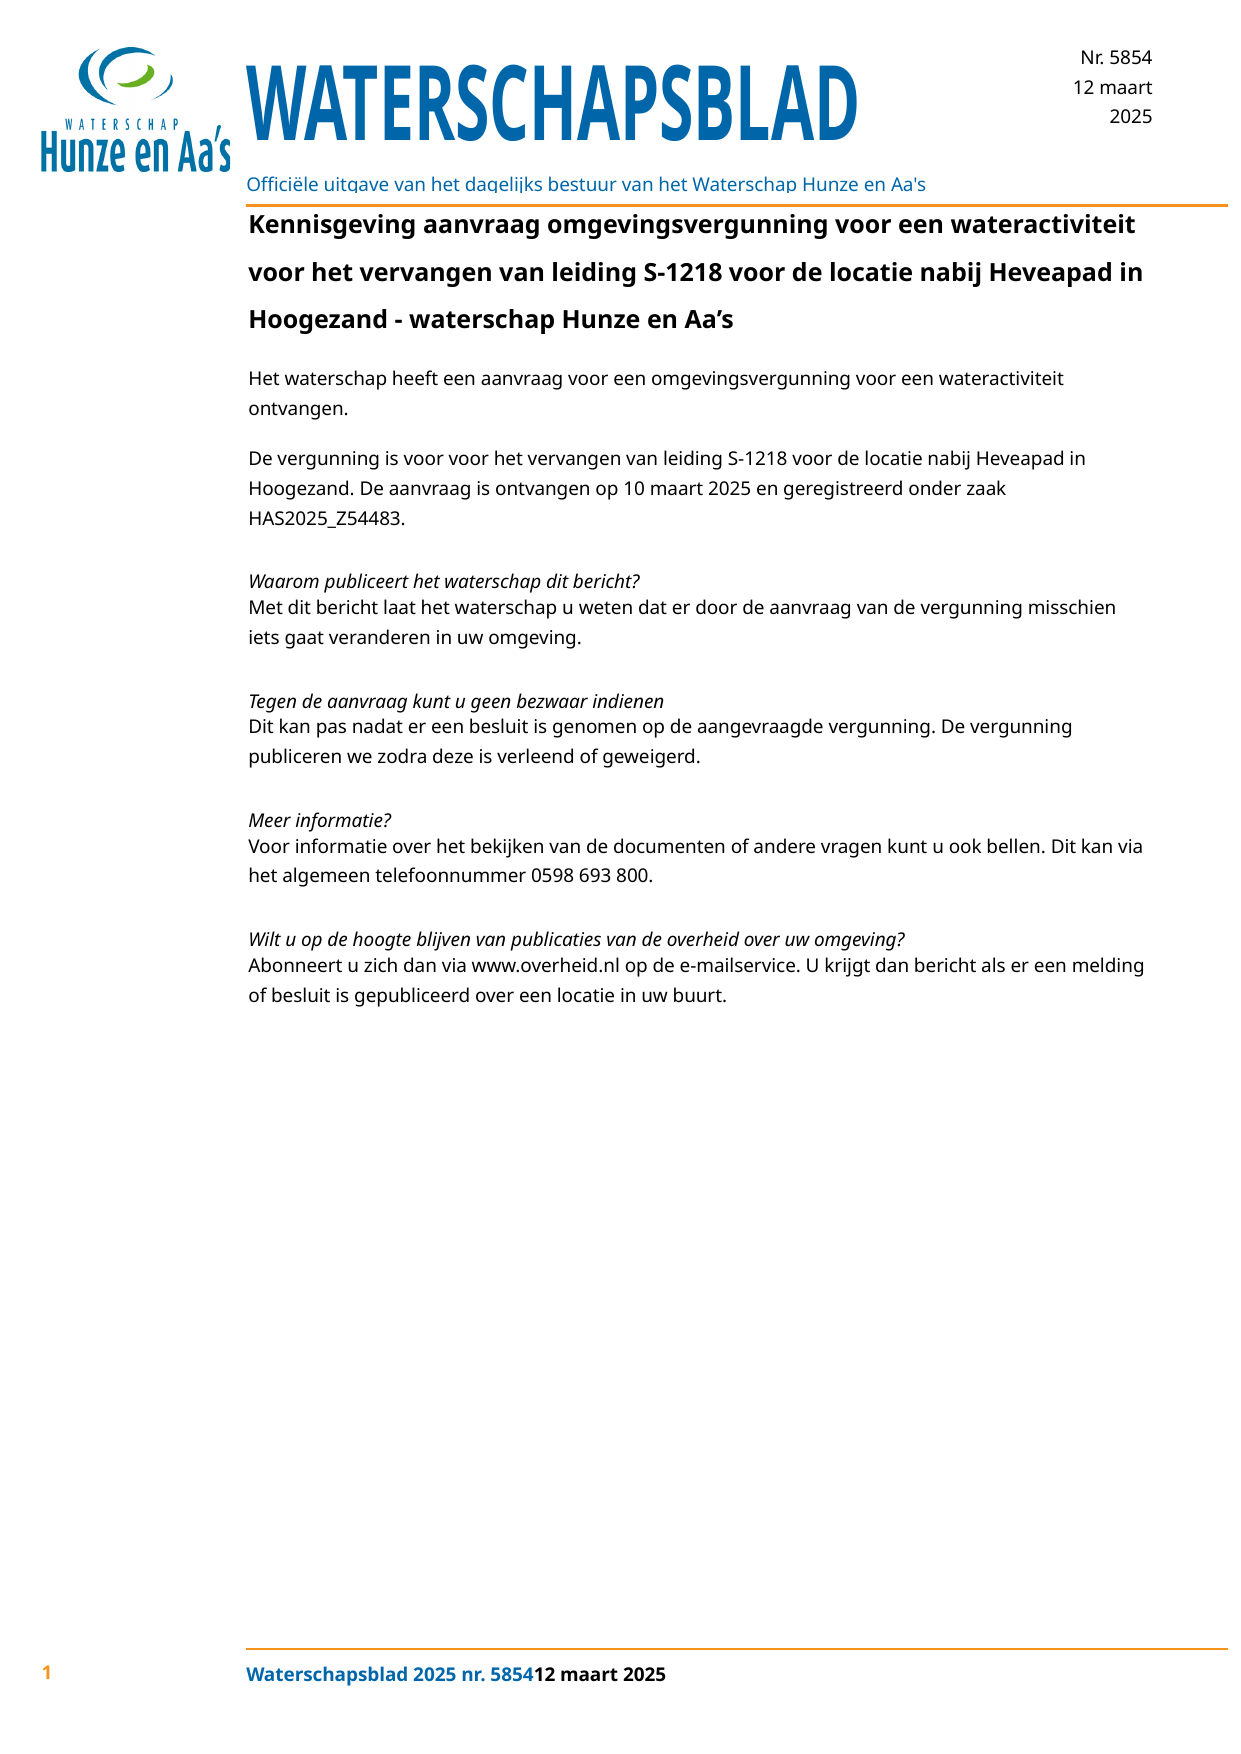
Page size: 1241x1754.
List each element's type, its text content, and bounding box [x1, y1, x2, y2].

picture [226, 145, 231, 156]
text Kennisgeving aanvraag omgevingsvergunning voor een wateractiviteit voor het vervangen van leiding S-1218 voor de locatie nabij Heveapad in Hoogezand - waterschap Hunze en Aa’s [248, 207, 1152, 336]
text De vergunning is voor voor het vervangen van leiding S-1218 voor de locatie nabij Heveapad in Hoogezand. De aanvraag is ontvangen op 10 maart 2025 en geregistreerd onder zaak HAS2025_Z54483. [248, 446, 1152, 530]
picture [41, 47, 231, 172]
text Het waterschap heeft een aanvraag voor een omgevingsvergunning voor een wateractiviteit ontvangen. [248, 366, 1152, 421]
text Tegen de aanvraag kunt u geen bezwaar indienen [248, 688, 1152, 714]
text Wilt u op de hoogte blijven van publicaties van de overheid over uw omgeving? [248, 926, 1152, 952]
text Dit kan pas nadat er een besluit is genomen op de aangevraagde vergunning. De vergunning publiceren we zodra deze is verleend of geweigerd. [248, 714, 1152, 769]
picture [47, 154, 51, 172]
picture [183, 163, 191, 172]
text Meer informatie? [248, 807, 1152, 833]
text Met dit bericht laat het waterschap u weten dat er door de aanvraag van de vergunning misschien iets gaat veranderen in uw omgeving. [248, 594, 1152, 650]
text Abonneert u zich dan via www.overheid.nl op de e-mailservice. U krijgt dan bericht als er een melding of besluit is gepubliceerd over een locatie in uw buurt. [248, 952, 1152, 1007]
text Voor informatie over het bekijken van de documenten of andere vragen kunt u ook bellen. Dit kan via het algemeen telefoonnummer 0598 693 800. [248, 833, 1152, 888]
text Waarom publiceert het waterschap dit bericht? [248, 569, 1152, 594]
